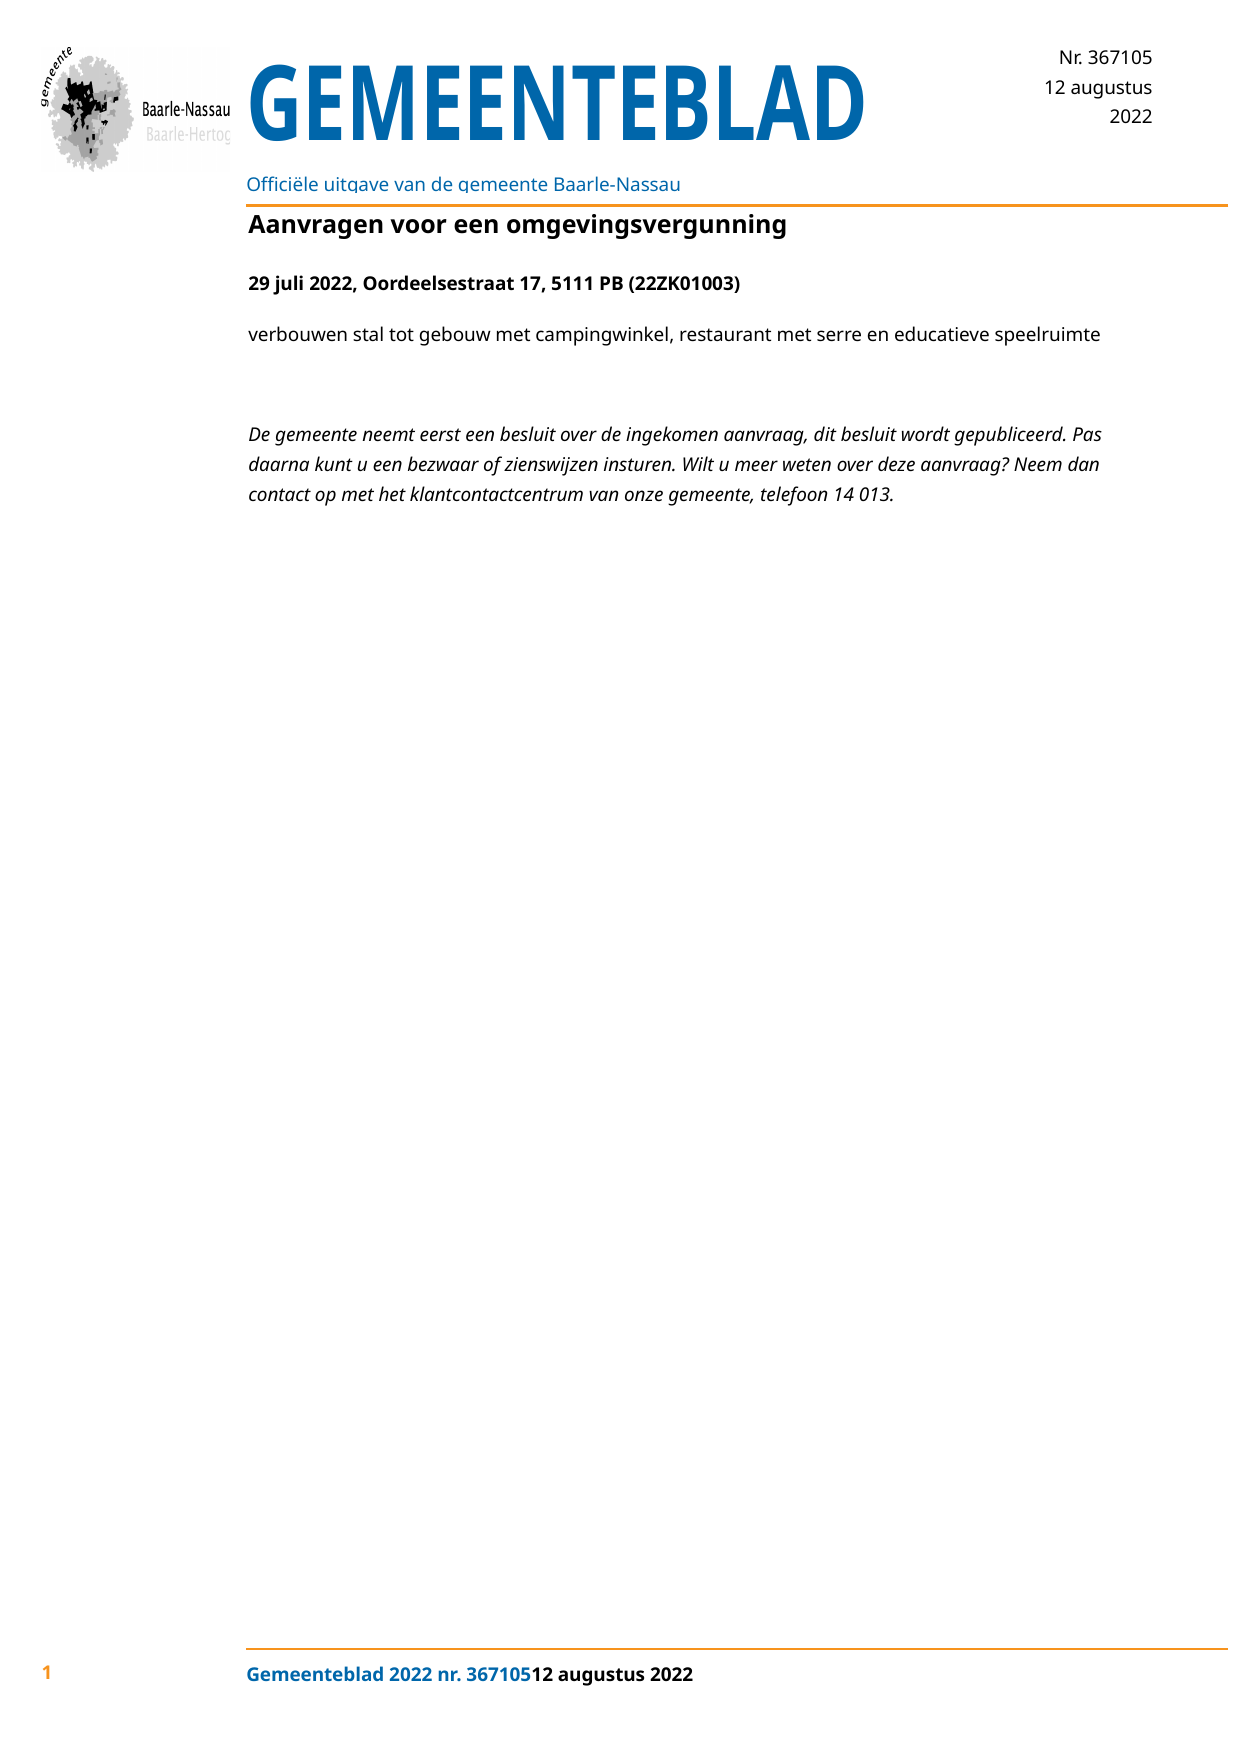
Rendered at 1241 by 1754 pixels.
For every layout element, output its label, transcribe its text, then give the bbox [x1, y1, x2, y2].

text Aanvragen voor een omgevingsvergunning [248, 207, 1152, 241]
picture [41, 47, 231, 172]
text 29 juli 2022, Oordeelsestraat 17, 5111 PB (22ZK01003) [248, 270, 1152, 296]
text verbouwen stal tot gebouw met campingwinkel, restaurant met serre en educatieve speelruimte [248, 321, 1152, 346]
text De gemeente neemt eerst een besluit over de ingekomen aanvraag, dit besluit wordt gepubliceerd. Pas daarna kunt u een bezwaar of zienswijzen insturen. Wilt u meer weten over deze aanvraag? Neem dan contact op met het klantcontactcentrum van onze gemeente, telefoon 14 013. [248, 422, 1152, 506]
